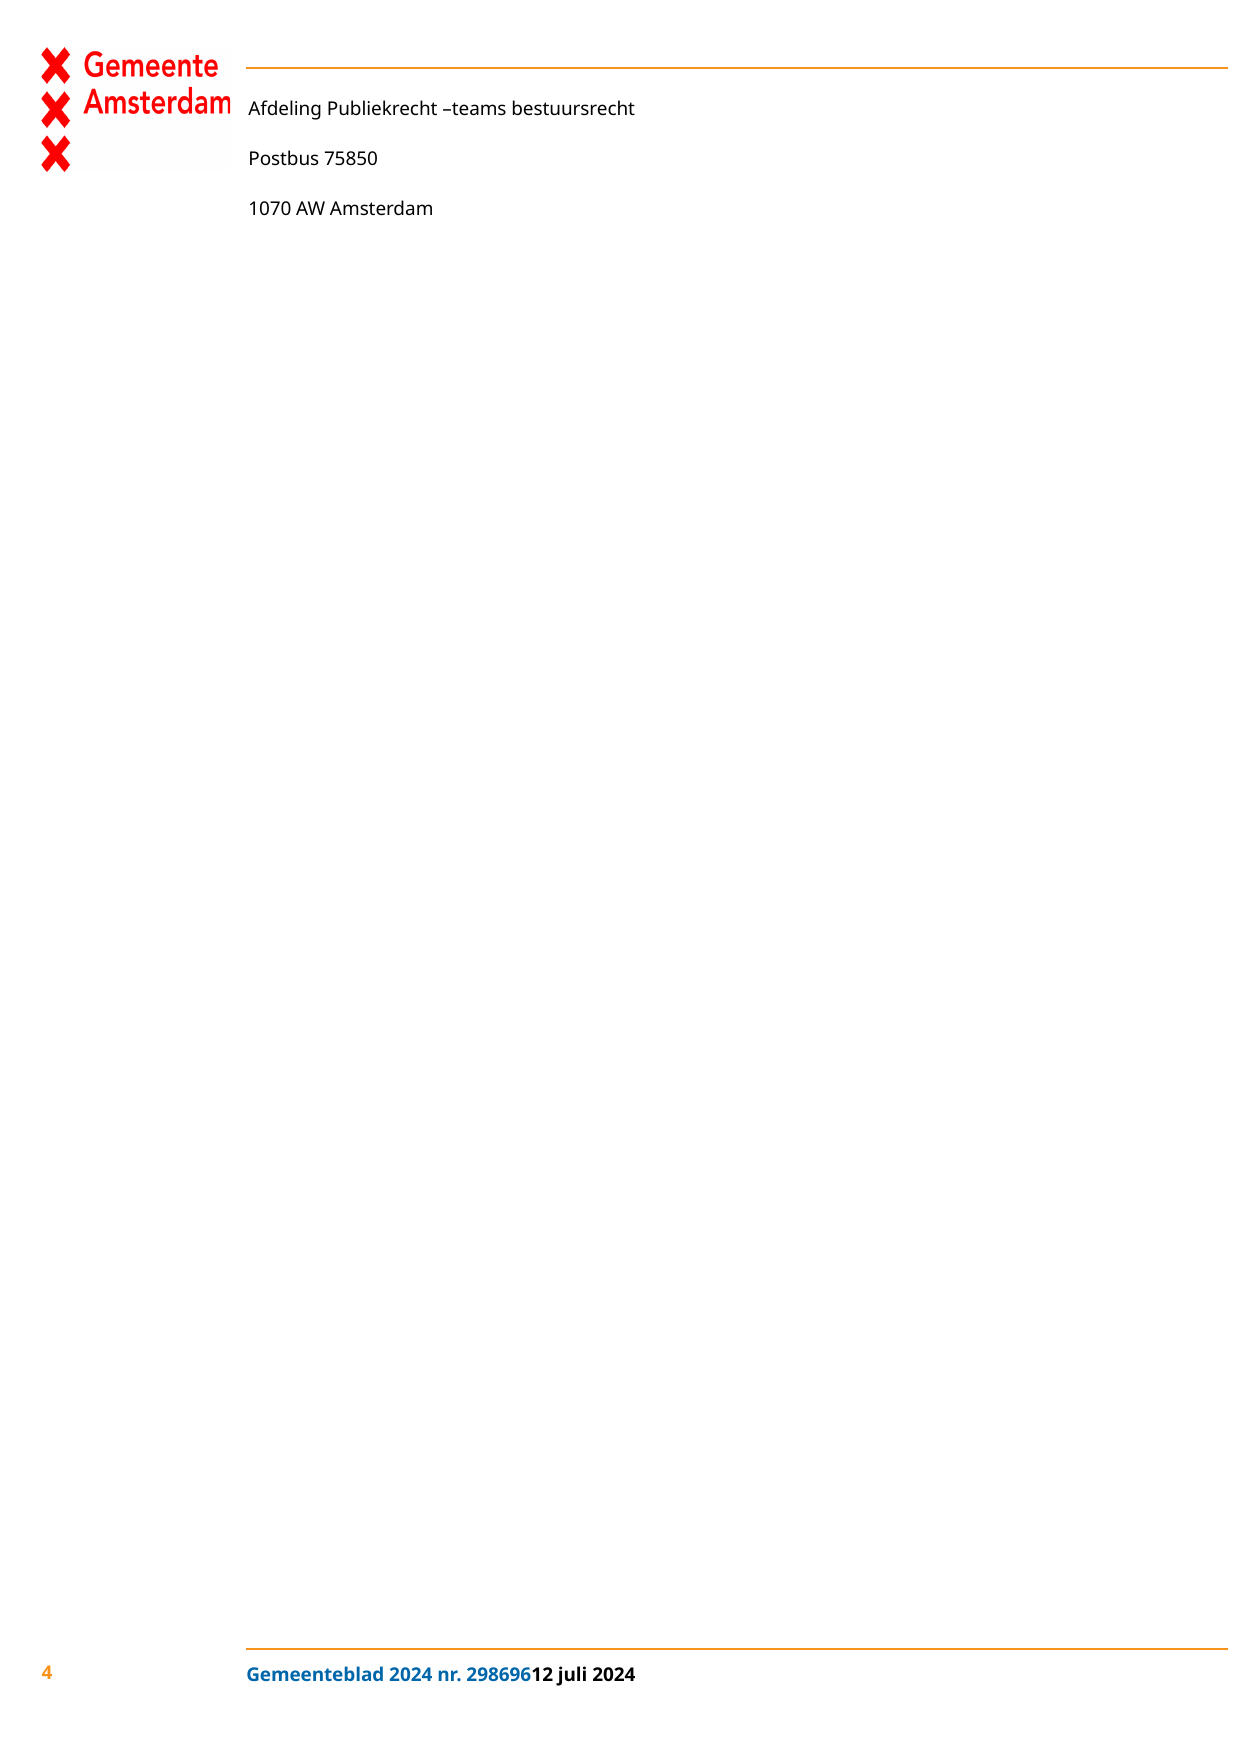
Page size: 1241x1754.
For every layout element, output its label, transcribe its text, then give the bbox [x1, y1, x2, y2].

text Postbus 75850 [248, 145, 1152, 171]
text Afdeling Publiekrecht –teams bestuursrecht [248, 95, 1152, 121]
text 1070 AW Amsterdam [248, 196, 1152, 221]
picture [41, 47, 231, 172]
